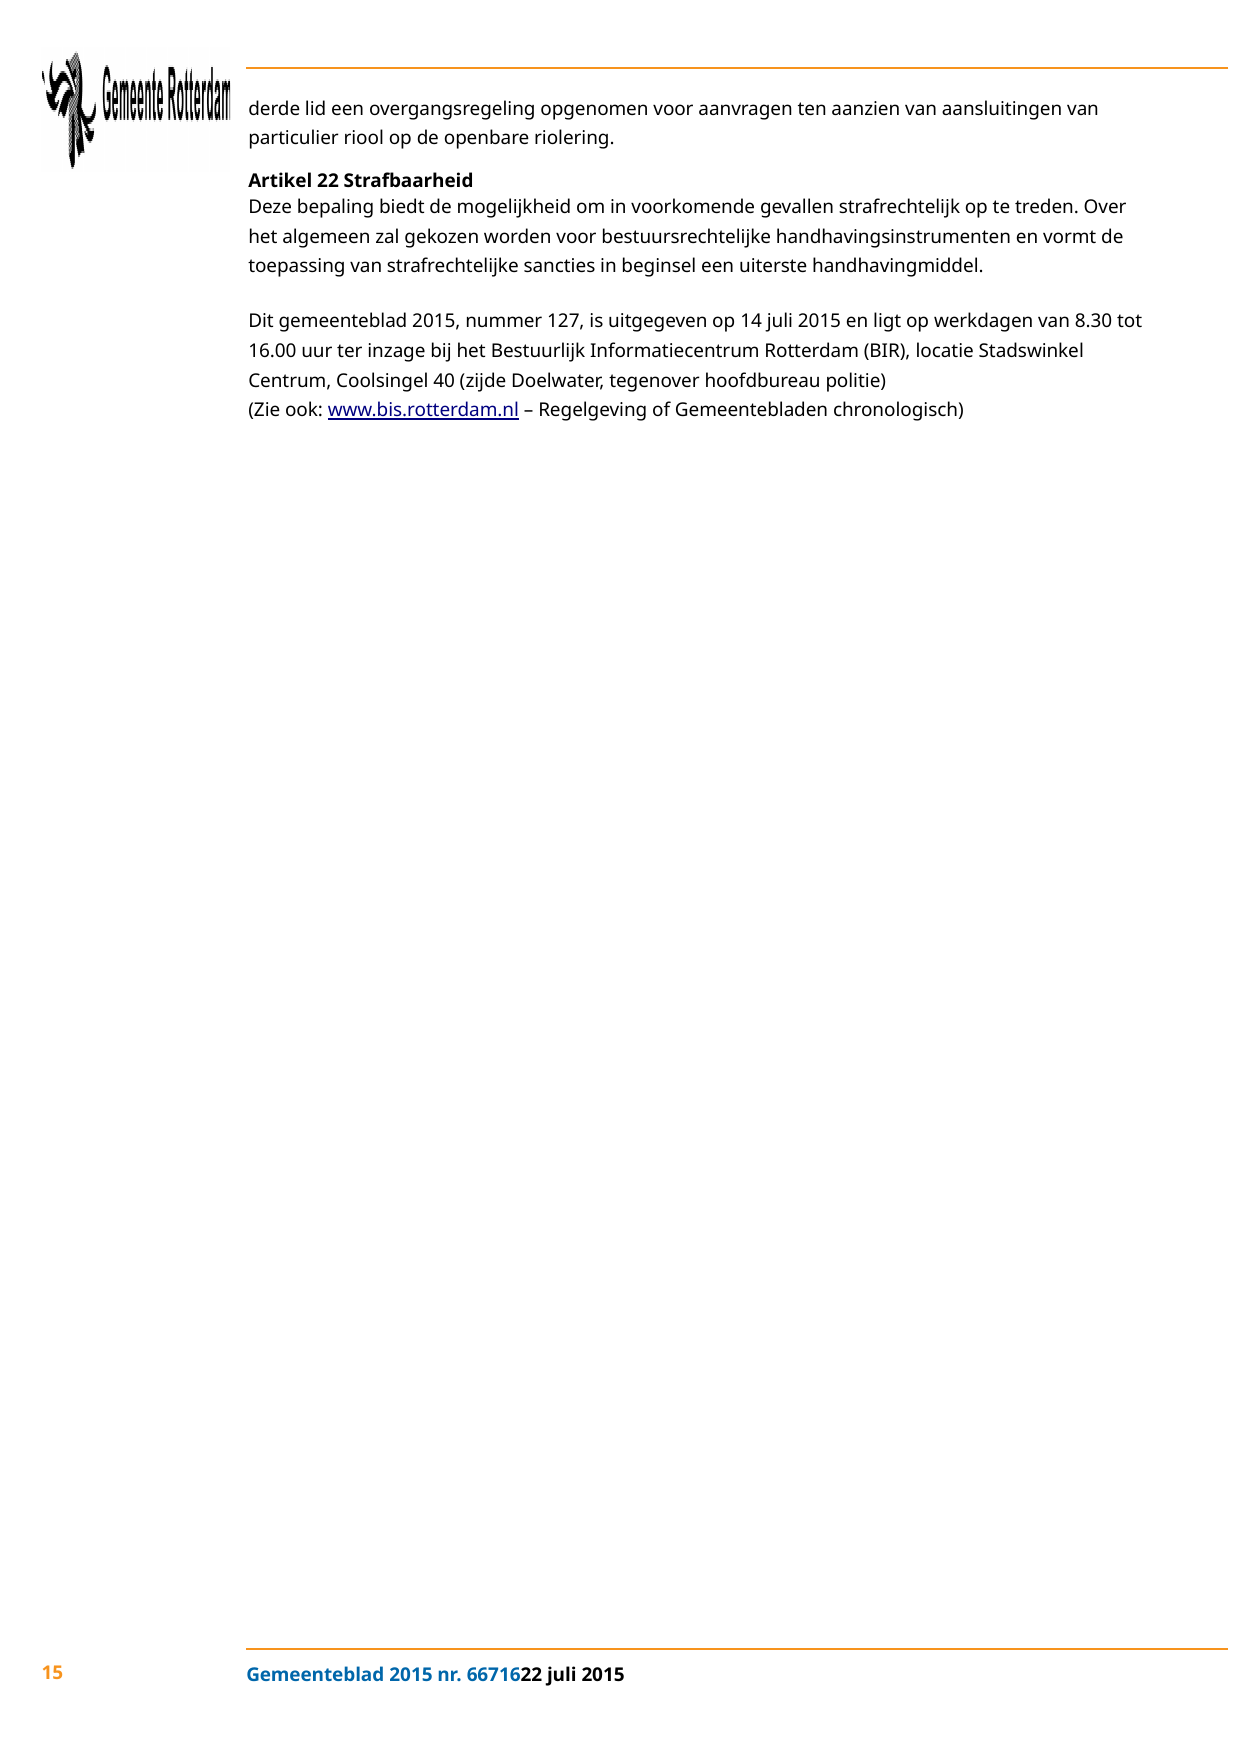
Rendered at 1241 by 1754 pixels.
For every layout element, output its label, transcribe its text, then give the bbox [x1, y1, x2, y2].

text Artikel 22 Strafbaarheid [248, 167, 1152, 193]
text derde lid een overgangsregeling opgenomen voor aanvragen ten aanzien van aansluitingen van particulier riool op de openbare riolering. [248, 95, 1152, 150]
text Deze bepaling biedt de mogelijkheid om in voorkomende gevallen strafrechtelijk op te treden. Over het algemeen zal gekozen worden voor bestuursrechtelijke handhavingsinstrumenten en vormt de toepassing van strafrechtelijke sancties in beginsel een uiterste handhavingmiddel. [248, 193, 1152, 278]
text Dit gemeenteblad 2015, nummer 127, is uitgegeven op 14 juli 2015 en ligt op werkdagen van 8.30 tot 16.00 uur ter inzage bij het Bestuurlijk Informatiecentrum Rotterdam (BIR), locatie Stadswinkel Centrum, Coolsingel 40 (zijde Doelwater, tegenover hoofdbureau politie) [248, 308, 1152, 393]
text (Zie ook: www.bis.rotterdam.nl – Regelgeving of Gemeentebladen chronologisch) [248, 396, 1152, 422]
picture [41, 47, 231, 172]
